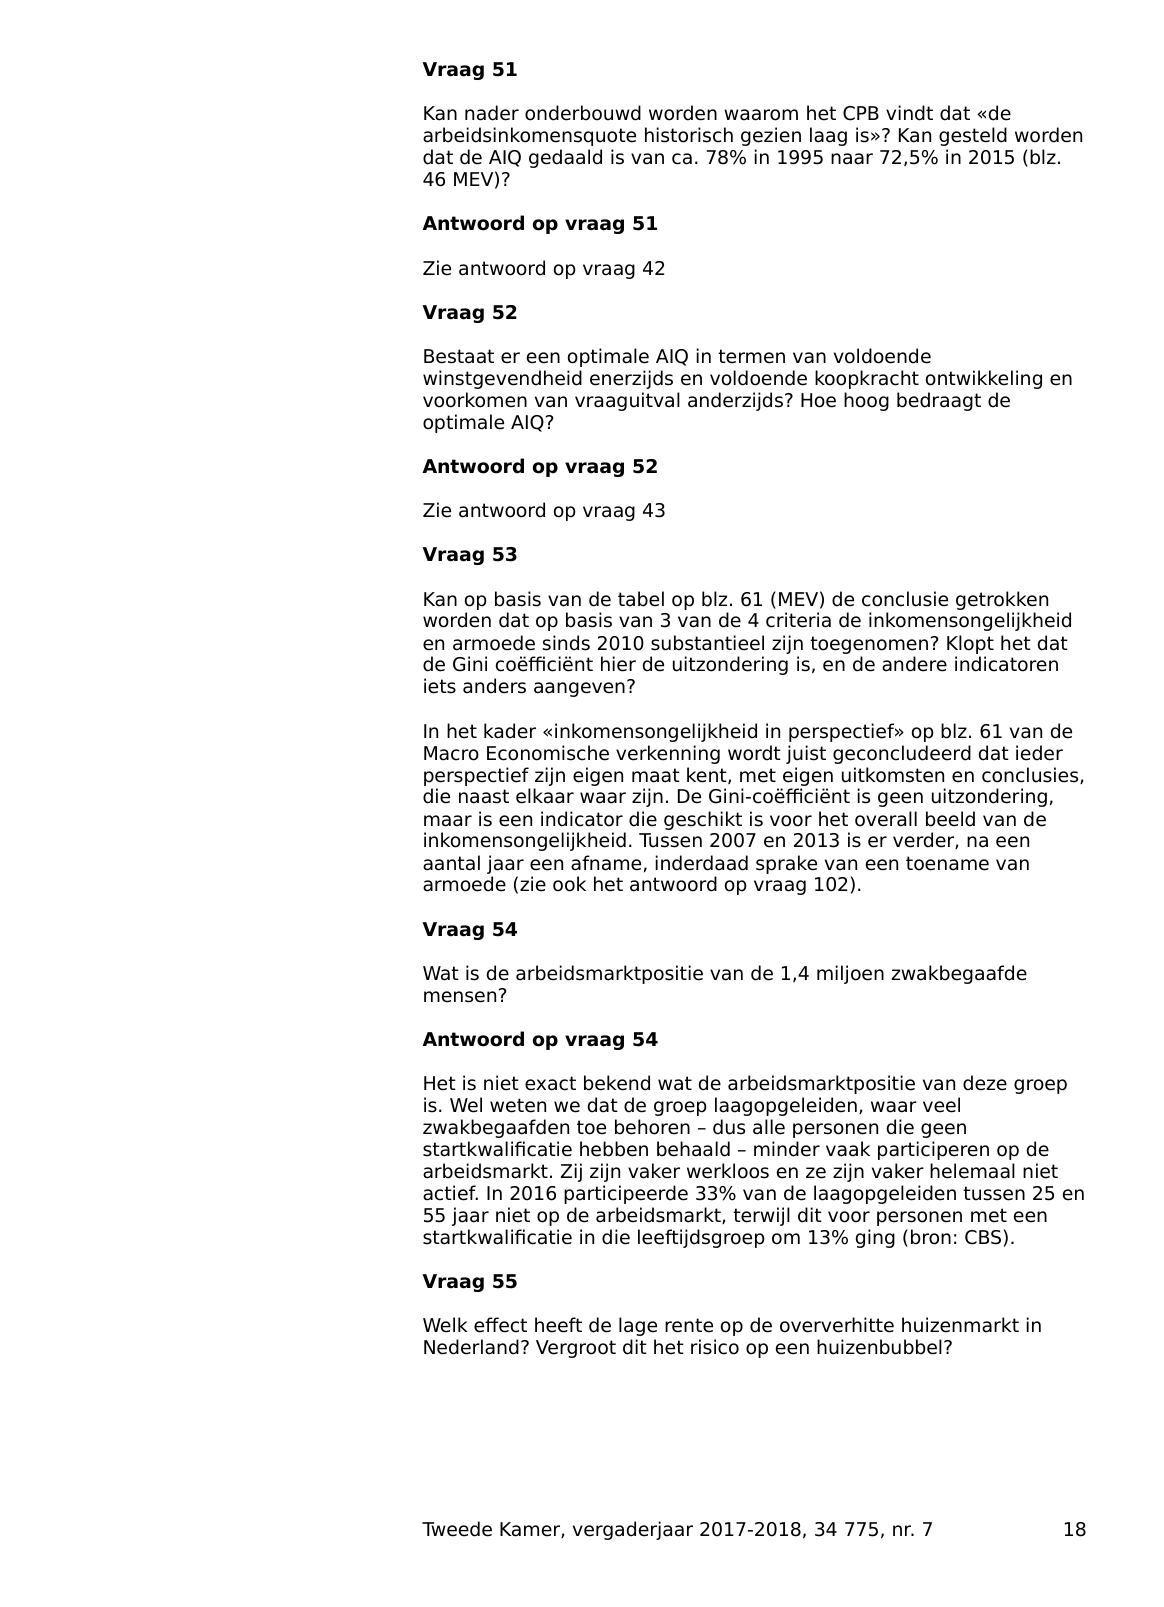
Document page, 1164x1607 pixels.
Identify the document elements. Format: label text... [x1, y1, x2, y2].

text Kan op basis van de tabel op blz. 61 (MEV) de conclusie getrokken worden dat op basis van 3 van de 4 criteria de inkomensongelijkheid en armoede sinds 2010 substantieel zijn toegenomen? Klopt het dat de Gini coëfficiënt hier de uitzondering is, en de andere indicatoren iets anders aangeven? [422, 588, 1087, 698]
text In het kader «inkomensongelijkheid in perspectief» op blz. 61 van de Macro Economische verkenning wordt juist geconcludeerd dat ieder perspectief zijn eigen maat kent, met eigen uitkomsten en conclusies, die naast elkaar waar zijn. De Gini-coëfficiënt is geen uitzondering, maar is een indicator die geschikt is voor het overall beeld van de inkomensongelijkheid. Tussen 2007 en 2013 is er verder, na een aantal jaar een afname, inderdaad sprake van een toename van armoede (zie ook het antwoord op vraag 102). [422, 721, 1087, 896]
subtitle Vraag 53 [422, 544, 1087, 566]
subtitle Vraag 52 [422, 302, 1087, 324]
text Kan nader onderbouwd worden waarom het CPB vindt dat «de arbeidsinkomensquote historisch gezien laag is»? Kan gesteld worden dat de AIQ gedaald is van ca. 78% in 1995 naar 72,5% in 2015 (blz. 46 MEV)? [422, 103, 1087, 191]
subtitle Antwoord op vraag 54 [422, 1029, 1087, 1051]
text Zie antwoord op vraag 43 [422, 500, 1087, 522]
text Wat is de arbeidsmarktpositie van de 1,4 miljoen zwakbegaafde mensen? [422, 963, 1087, 1007]
subtitle Vraag 55 [422, 1271, 1087, 1293]
subtitle Antwoord op vraag 52 [422, 456, 1087, 478]
text Welk effect heeft de lage rente op de oververhitte huizenmarkt in Nederland? Vergroot dit het risico op een huizenbubbel? [422, 1315, 1087, 1359]
text Bestaat er een optimale AIQ in termen van voldoende winstgevendheid enerzijds en voldoende koopkracht ontwikkeling en voorkomen van vraaguitval anderzijds? Hoe hoog bedraagt de optimale AIQ? [422, 346, 1087, 434]
subtitle Antwoord op vraag 51 [422, 213, 1087, 235]
subtitle Vraag 54 [422, 918, 1087, 941]
text Het is niet exact bekend wat de arbeidsmarktpositie van deze groep is. Wel weten we dat de groep laagopgeleiden, waar veel zwakbegaafden toe behoren – dus alle personen die geen startkwalificatie hebben behaald – minder vaak participeren op de arbeidsmarkt. Zij zijn vaker werkloos en ze zijn vaker helemaal niet actief. In 2016 participeerde 33% van de laagopgeleiden tussen 25 en 55 jaar niet op de arbeidsmarkt, terwijl dit voor personen met een startkwalificatie in die leeftijdsgroep om 13% ging (bron: CBS). [422, 1073, 1087, 1249]
subtitle Vraag 51 [422, 59, 1087, 81]
text Zie antwoord op vraag 42 [422, 257, 1087, 279]
